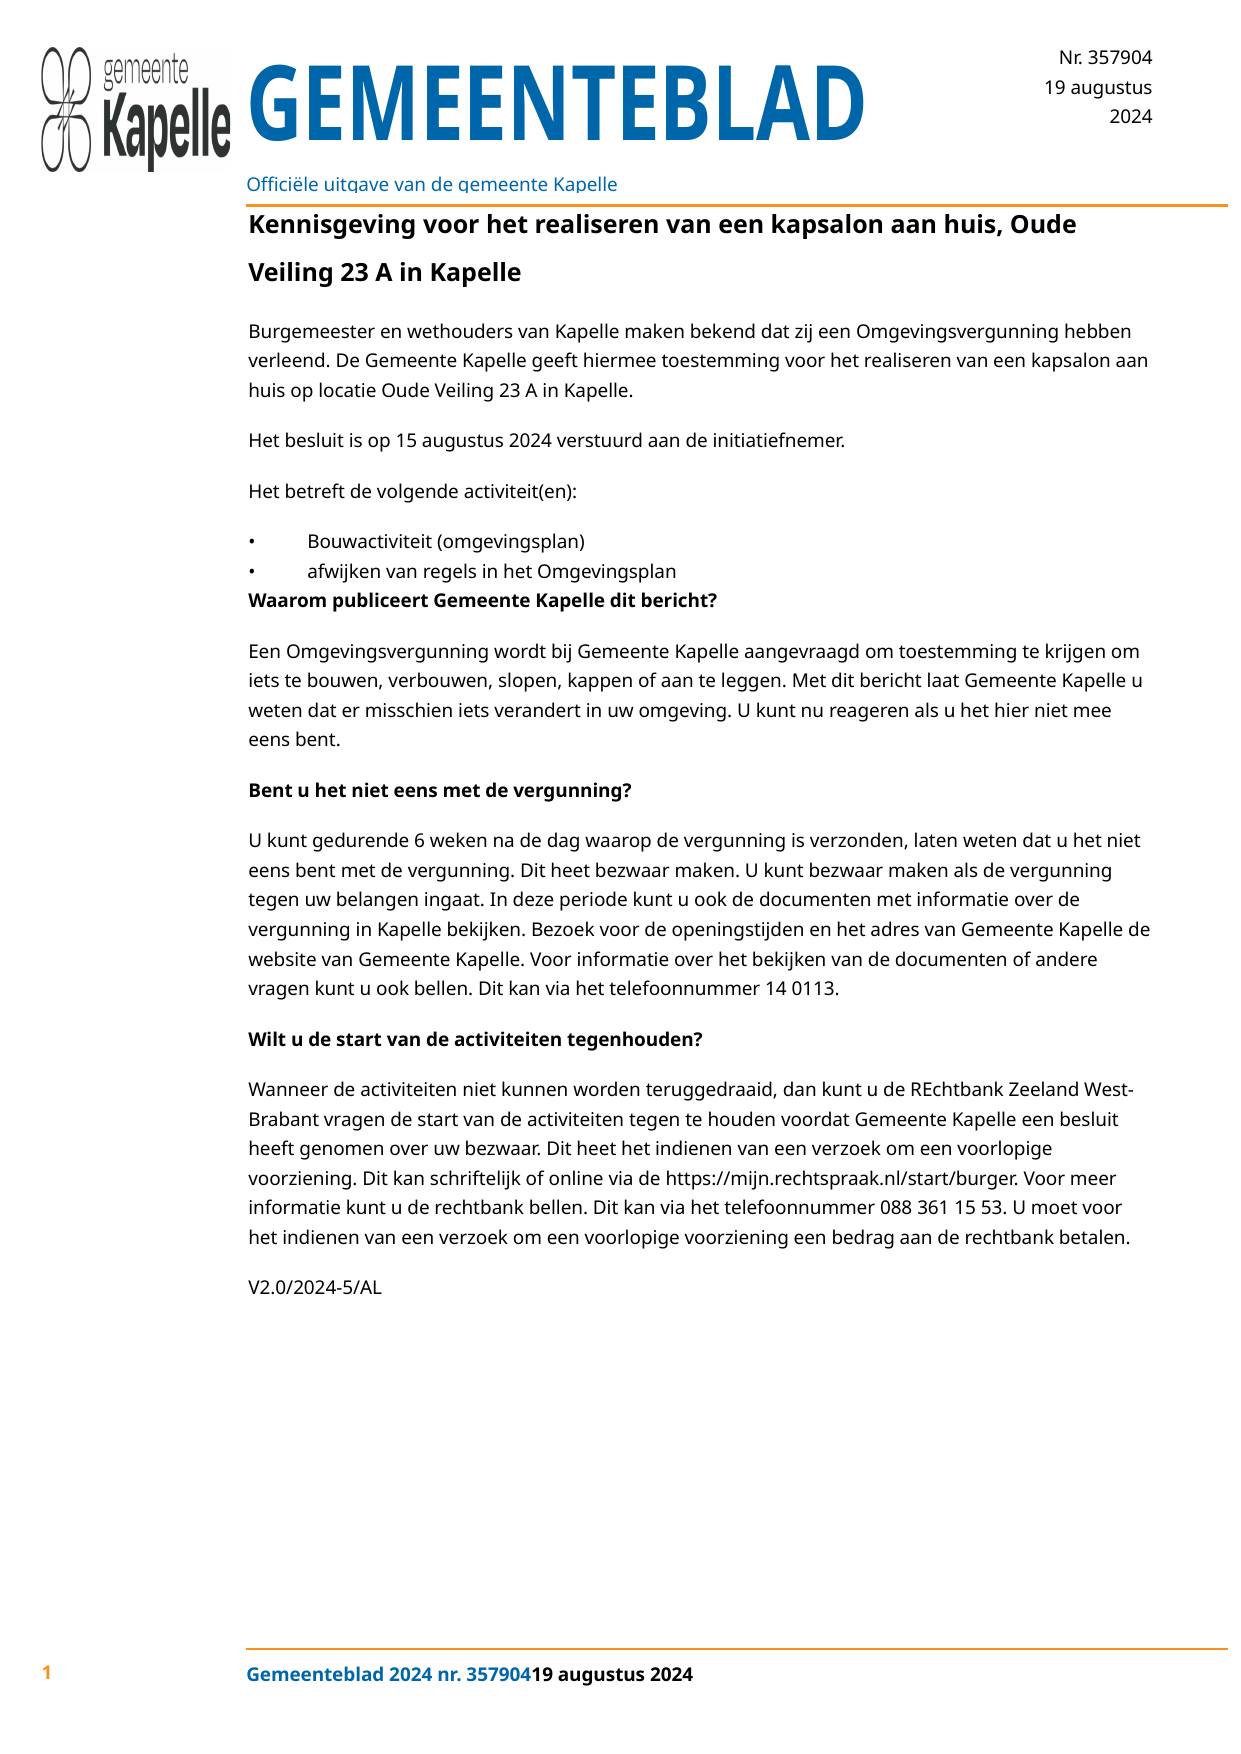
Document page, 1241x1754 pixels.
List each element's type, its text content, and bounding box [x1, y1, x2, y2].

text Wilt u de start van de activiteiten tegenhouden? [248, 1026, 1152, 1052]
text Het betreft de volgende activiteit(en): [248, 478, 1152, 504]
text Wanneer de activiteiten niet kunnen worden teruggedraaid, dan kunt u de REchtbank Zeeland West-Brabant vragen de start van de activiteiten tegen te houden voordat Gemeente Kapelle een besluit heeft genomen over uw bezwaar. Dit heet het indienen van een verzoek om een voorlopige voorziening. Dit kan schriftelijk of online via de https://mijn.rechtspraak.nl/start/burger. Voor meer informatie kunt u de rechtbank bellen. Dit kan via het telefoonnummer 088 361 15 53. U moet voor het indienen van een verzoek om een voorlopige voorziening een bedrag aan de rechtbank betalen. [248, 1076, 1152, 1250]
list afwijken van regels in het Omgevingsplan [248, 558, 1152, 584]
text Bent u het niet eens met de vergunning? [248, 777, 1152, 803]
list Bouwactiviteit (omgevingsplan) [248, 528, 1152, 554]
text Het besluit is op 15 augustus 2024 verstuurd aan de initiatiefnemer. [248, 427, 1152, 453]
text Burgemeester en wethouders van Kapelle maken bekend dat zij een Omgevingsvergunning hebben verleend. De Gemeente Kapelle geeft hiermee toestemming voor het realiseren van een kapsalon aan huis op locatie Oude Veiling 23 A in Kapelle. [248, 318, 1152, 403]
text Waarom publiceert Gemeente Kapelle dit bericht? [248, 587, 1152, 613]
picture [41, 47, 231, 172]
text U kunt gedurende 6 weken na de dag waarop de vergunning is verzonden, laten weten dat u het niet eens bent met de vergunning. Dit heet bezwaar maken. U kunt bezwaar maken als de vergunning tegen uw belangen ingaat. In deze periode kunt u ook de documenten met informatie over de vergunning in Kapelle bekijken. Bezoek voor de openingstijden en het adres van Gemeente Kapelle de website van Gemeente Kapelle. Voor informatie over het bekijken van de documenten of andere vragen kunt u ook bellen. Dit kan via het telefoonnummer 14 0113. [248, 827, 1152, 1001]
text Een Omgevingsvergunning wordt bij Gemeente Kapelle aangevraagd om toestemming te krijgen om iets te bouwen, verbouwen, slopen, kappen of aan te leggen. Met dit bericht laat Gemeente Kapelle u weten dat er misschien iets verandert in uw omgeving. U kunt nu reageren als u het hier niet mee eens bent. [248, 638, 1152, 752]
text Kennisgeving voor het realiseren van een kapsalon aan huis, Oude Veiling 23 A in Kapelle [248, 207, 1152, 288]
text V2.0/2024-5/AL [248, 1274, 1152, 1300]
